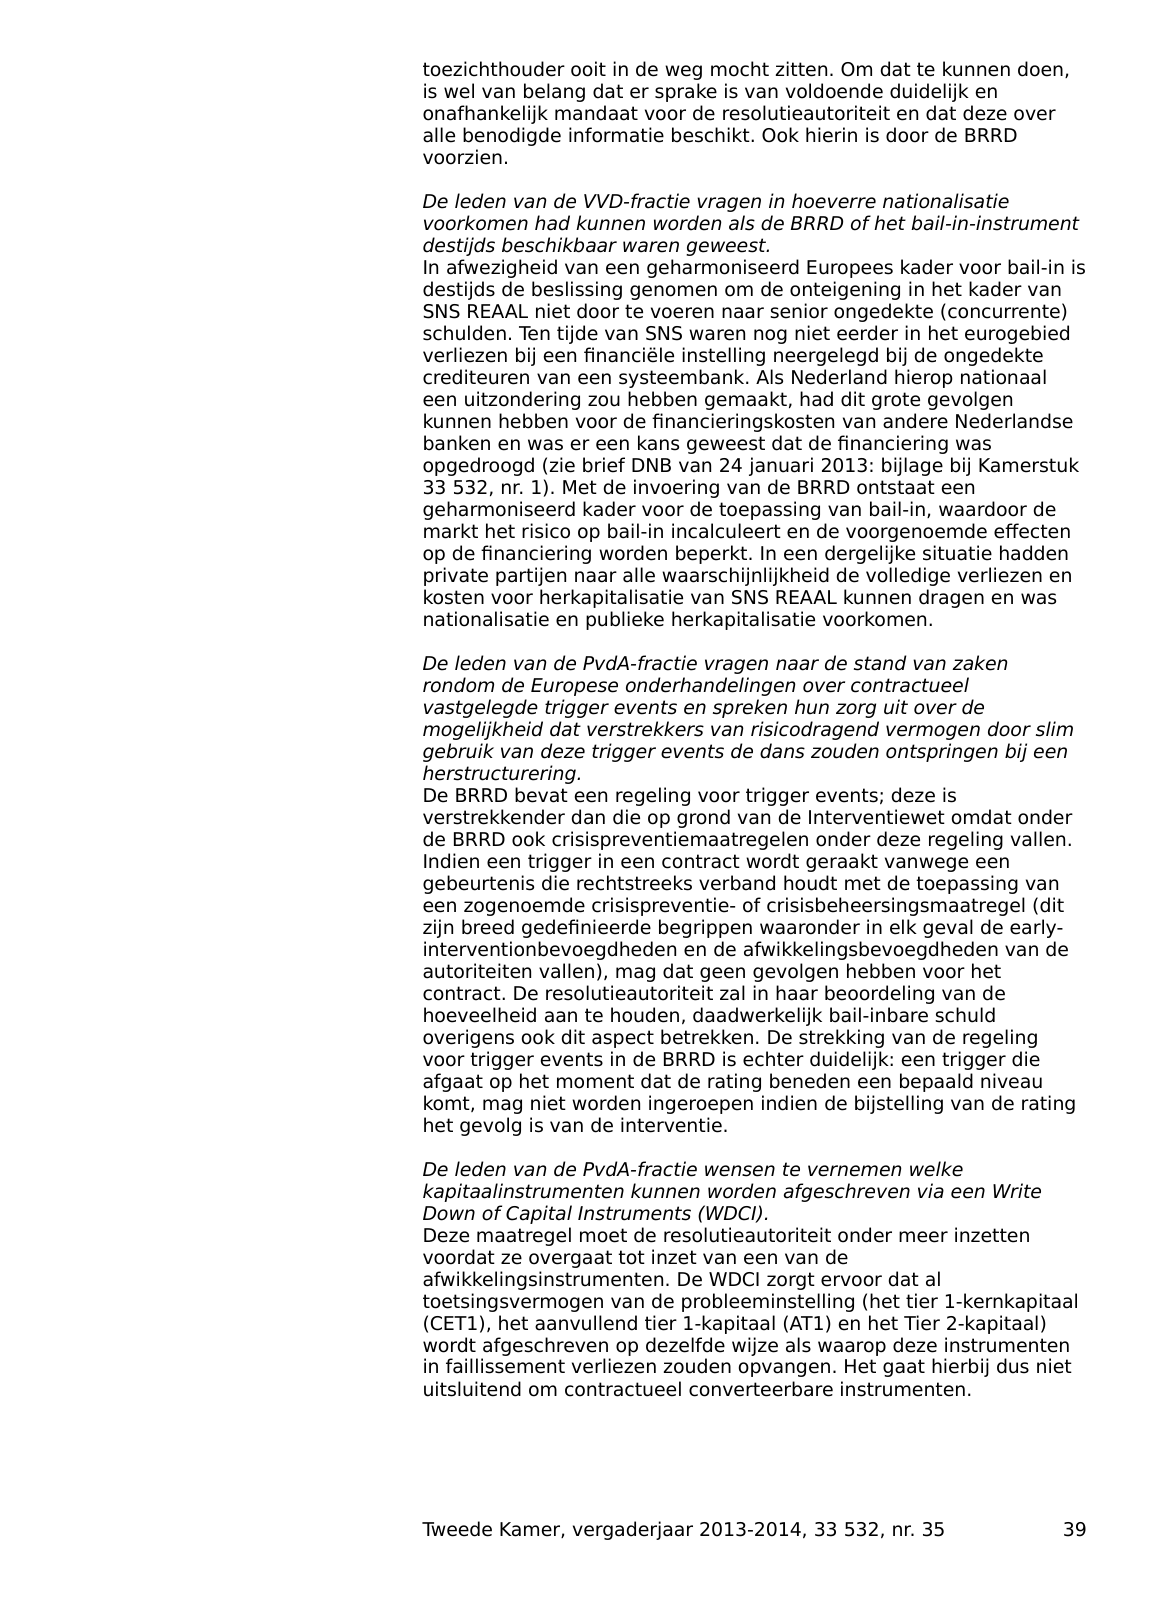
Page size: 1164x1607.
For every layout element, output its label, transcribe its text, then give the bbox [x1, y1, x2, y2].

text In afwezigheid van een geharmoniseerd Europees kader voor bail-in is destijds de beslissing genomen om de onteigening in het kader van SNS REAAL niet door te voeren naar senior ongedekte (concurrente) schulden. Ten tijde van SNS waren nog niet eerder in het eurogebied verliezen bij een financiële instelling neergelegd bij de ongedekte crediteuren van een systeembank. Als Nederland hierop nationaal een uitzondering zou hebben gemaakt, had dit grote gevolgen kunnen hebben voor de financieringskosten van andere Nederlandse banken en was er een kans geweest dat de financiering was opgedroogd (zie brief DNB van 24 januari 2013: bijlage bij Kamerstuk 33 532, nr. 1). Met de invoering van de BRRD ontstaat een geharmoniseerd kader voor de toepassing van bail-in, waardoor de markt het risico op bail-in incalculeert en de voorgenoemde effecten op de financiering worden beperkt. In een dergelijke situatie hadden private partijen naar alle waarschijnlijkheid de volledige verliezen en kosten voor herkapitalisatie van SNS REAAL kunnen dragen en was nationalisatie en publieke herkapitalisatie voorkomen. [422, 257, 1087, 631]
text De leden van de VVD-fractie vragen in hoeverre nationalisatie voorkomen had kunnen worden als de BRRD of het bail-in-instrument destijds beschikbaar waren geweest. [422, 191, 1087, 257]
text De leden van de PvdA-fractie vragen naar de stand van zaken rondom de Europese onderhandelingen over contractueel vastgelegde trigger events en spreken hun zorg uit over de mogelijkheid dat verstrekkers van risicodragend vermogen door slim gebruik van deze trigger events de dans zouden ontspringen bij een herstructurering. [422, 653, 1087, 785]
text De BRRD bevat een regeling voor trigger events; deze is verstrekkender dan die op grond van de Interventiewet omdat onder de BRRD ook crisispreventiemaatregelen onder deze regeling vallen. Indien een trigger in een contract wordt geraakt vanwege een gebeurtenis die rechtstreeks verband houdt met de toepassing van een zogenoemde crisispreventie- of crisisbeheersingsmaatregel (dit zijn breed gedefinieerde begrippen waaronder in elk geval de early-interventionbevoegdheden en de afwikkelingsbevoegdheden van de autoriteiten vallen), mag dat geen gevolgen hebben voor het contract. De resolutieautoriteit zal in haar beoordeling van de hoeveelheid aan te houden, daadwerkelijk bail-inbare schuld overigens ook dit aspect betrekken. De strekking van de regeling voor trigger events in de BRRD is echter duidelijk: een trigger die afgaat op het moment dat de rating beneden een bepaald niveau komt, mag niet worden ingeroepen indien de bijstelling van de rating het gevolg is van de interventie. [422, 785, 1087, 1136]
text toezichthouder ooit in de weg mocht zitten. Om dat te kunnen doen, is wel van belang dat er sprake is van voldoende duidelijk en onafhankelijk mandaat voor de resolutieautoriteit en dat deze over alle benodigde informatie beschikt. Ook hierin is door de BRRD voorzien. [422, 59, 1087, 169]
text De leden van de PvdA-fractie wensen te vernemen welke kapitaalinstrumenten kunnen worden afgeschreven via een Write Down of Capital Instruments (WDCI). [422, 1159, 1087, 1224]
text Deze maatregel moet de resolutieautoriteit onder meer inzetten voordat ze overgaat tot inzet van een van de afwikkelingsinstrumenten. De WDCI zorgt ervoor dat al toetsingsvermogen van de probleeminstelling (het tier 1-kernkapitaal (CET1), het aanvullend tier 1-kapitaal (AT1) en het Tier 2-kapitaal) wordt afgeschreven op dezelfde wijze als waarop deze instrumenten in faillissement verliezen zouden opvangen. Het gaat hierbij dus niet uitsluitend om contractueel converteerbare instrumenten. [422, 1224, 1087, 1400]
